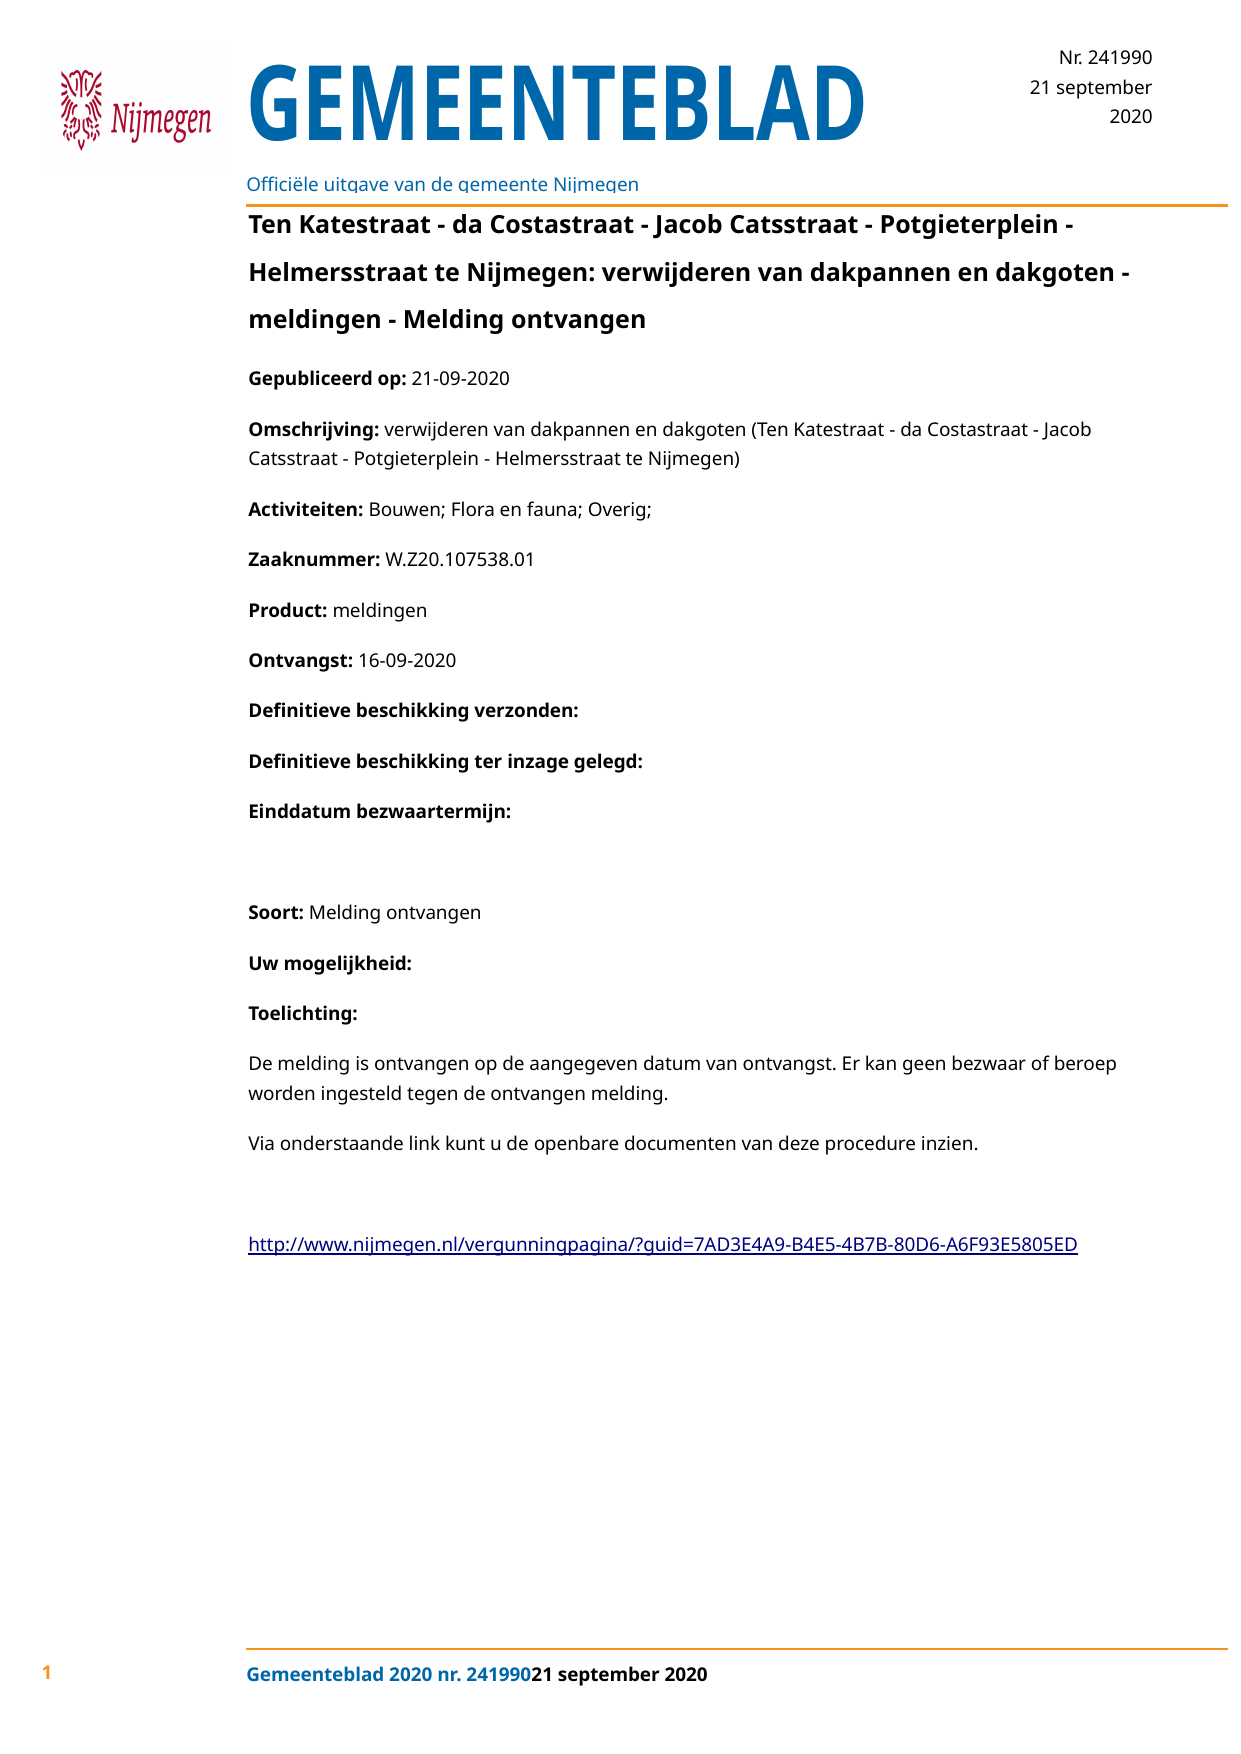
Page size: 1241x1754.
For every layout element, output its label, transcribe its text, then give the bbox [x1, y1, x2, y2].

text Definitieve beschikking verzonden: [248, 698, 1152, 723]
text Ontvangst: 16-09-2020 [248, 647, 1152, 673]
text Toelichting: [248, 1000, 1152, 1026]
text Soort: Melding ontvangen [248, 899, 1152, 925]
text Uw mogelijkheid: [248, 950, 1152, 975]
picture [41, 47, 231, 172]
text De melding is ontvangen op de aangegeven datum van ontvangst. Er kan geen bezwaar of beroep worden ingesteld tegen de ontvangen melding. [248, 1051, 1152, 1106]
text Activiteiten: Bouwen; Flora en fauna; Overig; [248, 496, 1152, 522]
text Omschrijving: verwijderen van dakpannen en dakgoten (Ten Katestraat - da Costastraat - Jacob Catsstraat - Potgieterplein - Helmersstraat te Nijmegen) [248, 416, 1152, 471]
text Gepubliceerd op: 21-09-2020 [248, 366, 1152, 391]
text Zaaknummer: W.Z20.107538.01 [248, 546, 1152, 572]
text Einddatum bezwaartermijn: [248, 798, 1152, 824]
text Via onderstaande link kunt u de openbare documenten van deze procedure inzien. [248, 1131, 1152, 1156]
text Ten Katestraat - da Costastraat - Jacob Catsstraat - Potgieterplein - Helmersstraat te Nijmegen: verwijderen van dakpannen en dakgoten - meldingen - Melding ontvangen [248, 207, 1152, 336]
text Product: meldingen [248, 597, 1152, 622]
text Definitieve beschikking ter inzage gelegd: [248, 748, 1152, 774]
text http://www.nijmegen.nl/vergunningpagina/?guid=7AD3E4A9-B4E5-4B7B-80D6-A6F93E5805ED [248, 1231, 1152, 1257]
